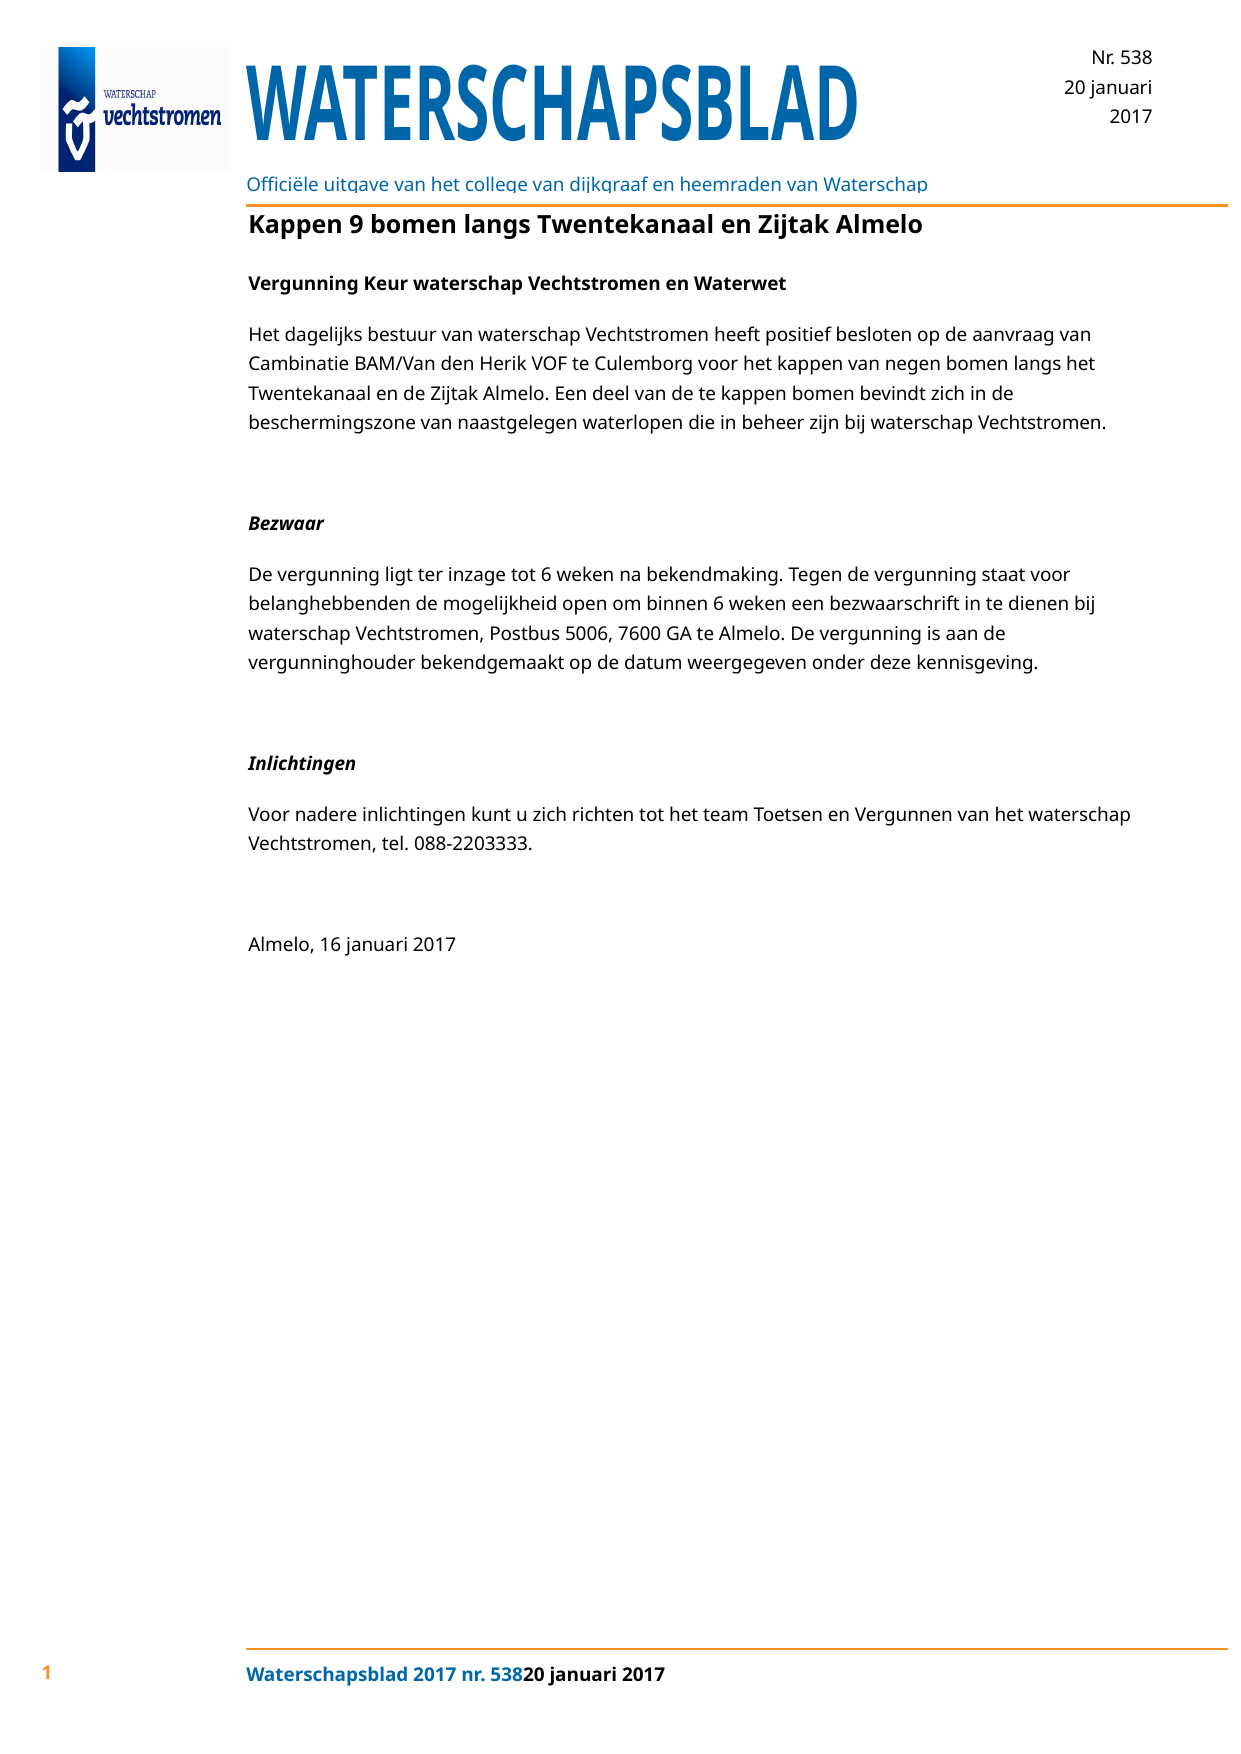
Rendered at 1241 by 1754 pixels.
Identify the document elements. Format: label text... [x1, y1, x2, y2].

text Het dagelijks bestuur van waterschap Vechtstromen heeft positief besloten op de aanvraag van Cambinatie BAM/Van den Herik VOF te Culemborg voor het kappen van negen bomen langs het Twentekanaal en de Zijtak Almelo. Een deel van de te kappen bomen bevindt zich in de beschermingszone van naastgelegen waterlopen die in beheer zijn bij waterschap Vechtstromen. [248, 321, 1152, 435]
text Almelo, 16 januari 2017 [248, 931, 1152, 957]
text Voor nadere inlichtingen kunt u zich richten tot het team Toetsen en Vergunnen van het waterschap Vechtstromen, tel. 088-2203333. [248, 801, 1152, 856]
text Bezwaar [248, 510, 1152, 536]
text De vergunning ligt ter inzage tot 6 weken na bekendmaking. Tegen de vergunning staat voor belanghebbenden de mogelijkheid open om binnen 6 weken een bezwaarschrift in te dienen bij waterschap Vechtstromen, Postbus 5006, 7600 GA te Almelo. De vergunning is aan de vergunninghouder bekendgemaakt op de datum weergegeven onder deze kennisgeving. [248, 561, 1152, 675]
text Inlichtingen [248, 750, 1152, 776]
text Kappen 9 bomen langs Twentekanaal en Zijtak Almelo [248, 207, 1152, 241]
text Vergunning Keur waterschap Vechtstromen en Waterwet [248, 270, 1152, 296]
picture [41, 47, 231, 172]
